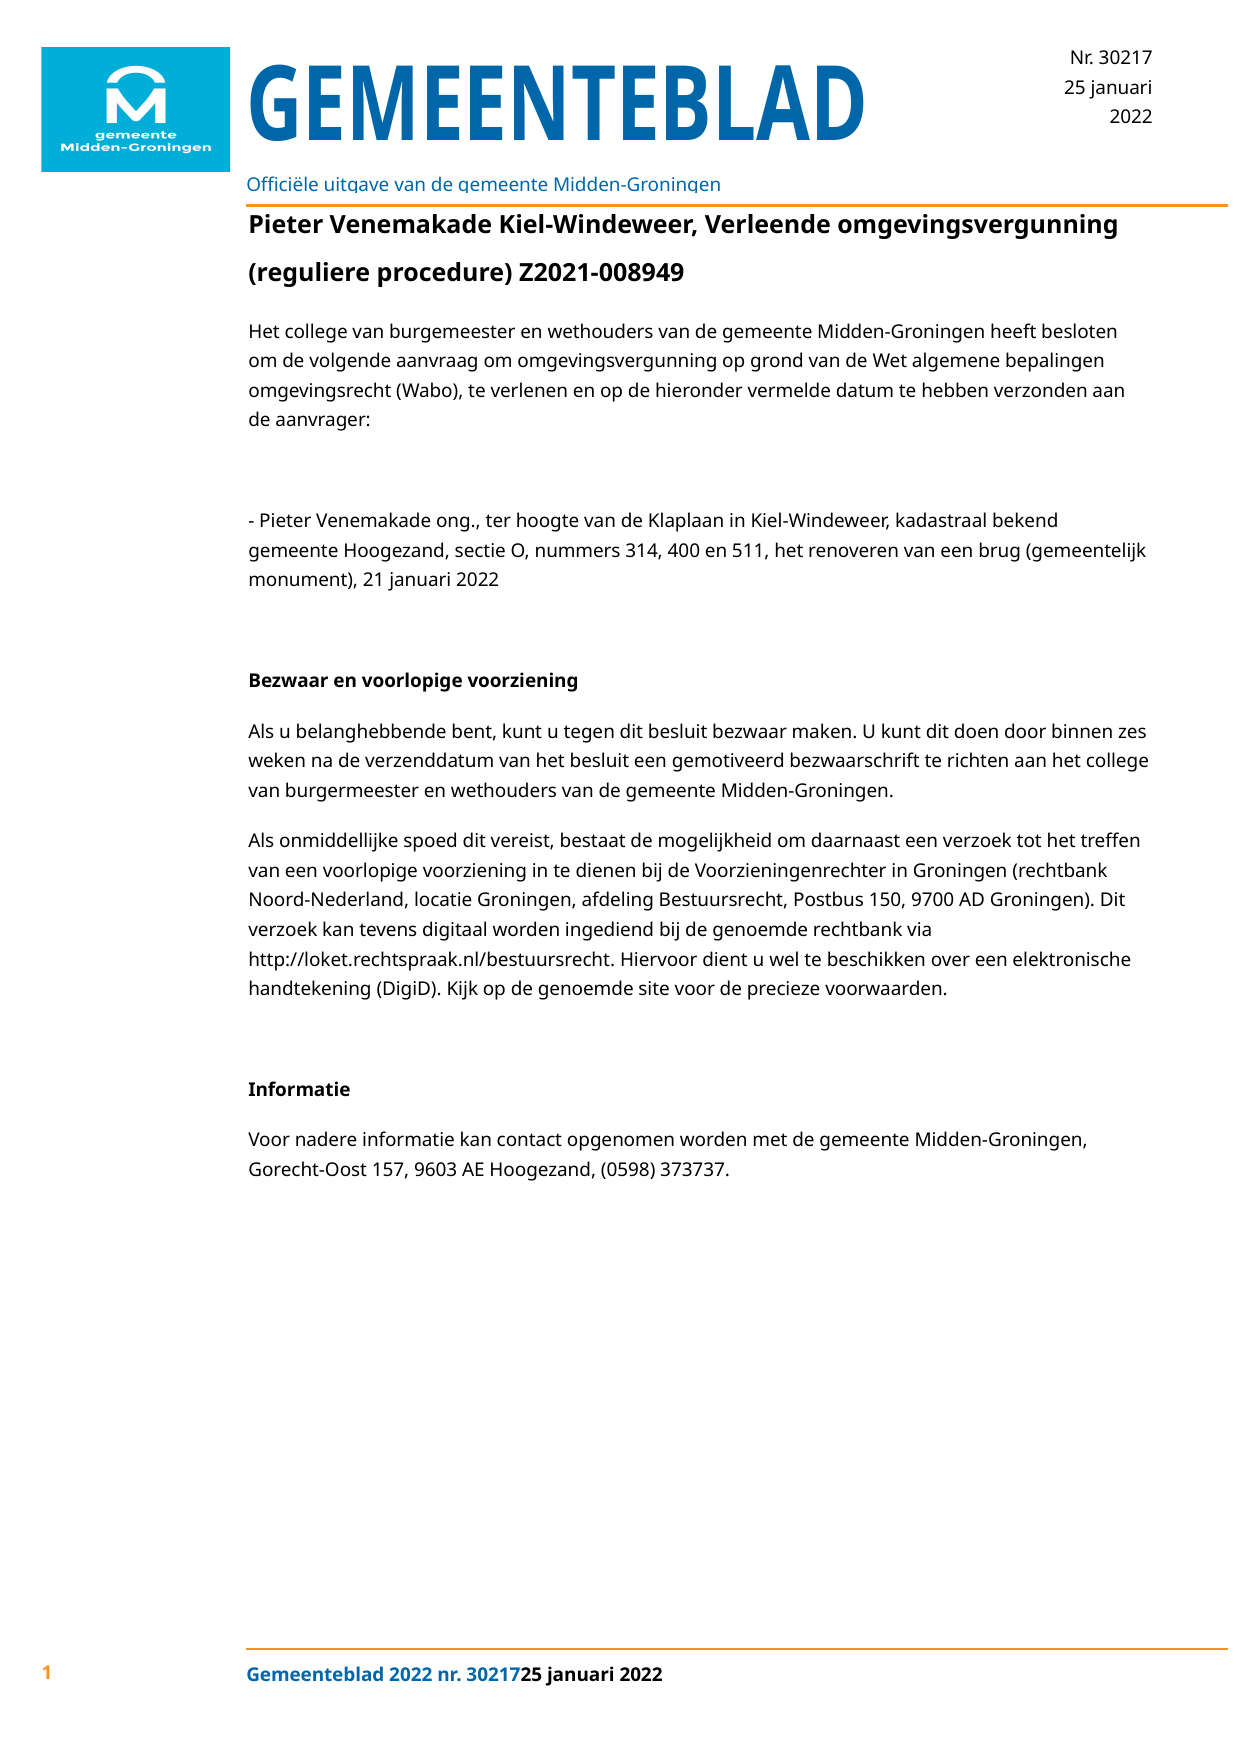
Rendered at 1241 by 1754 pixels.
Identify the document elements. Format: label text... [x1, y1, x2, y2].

picture [108, 66, 164, 82]
text Als u belanghebbende bent, kunt u tegen dit besluit bezwaar maken. U kunt dit doen door binnen zes weken na de verzenddatum van het besluit een gemotiveerd bezwaarschrift te richten aan het college van burgermeester en wethouders van de gemeente Midden-Groningen. [248, 718, 1152, 803]
text Informatie [248, 1076, 1152, 1102]
text - Pieter Venemakade ong., ter hoogte van de Klaplaan in Kiel-Windeweer, kadastraal bekend gemeente Hoogezand, sectie O, nummers 314, 400 en 511, het renoveren van een brug (gemeentelijk monument), 21 januari 2022 [248, 507, 1152, 592]
picture [107, 89, 165, 122]
picture [184, 146, 190, 153]
text Voor nadere informatie kan contact opgenomen worden met de gemeente Midden-Groningen, Gorecht-Oost 157, 9603 AE Hoogezand, (0598) 373737. [248, 1127, 1152, 1182]
text Het college van burgemeester en wethouders van de gemeente Midden-Groningen heeft besloten om de volgende aanvraag om omgevingsvergunning op grond van de Wet algemene bepalingen omgevingsrecht (Wabo), te verlenen en op de hieronder vermelde datum te hebben verzonden aan de aanvrager: [248, 318, 1152, 432]
text Als onmiddellijke spoed dit vereist, bestaat de mogelijkheid om daarnaast een verzoek tot het treffen van een voorlopige voorziening in te dienen bij de Voorzieningenrechter in Groningen (rechtbank Noord-Nederland, locatie Groningen, afdeling Bestuursrecht, Postbus 150, 9700 AD Groningen). Dit verzoek kan tevens digitaal worden ingediend bij de genoemde rechtbank via http://loket.rechtspraak.nl/bestuursrecht. Hiervoor dient u wel te beschikken over een elektronische handtekening (DigiD). Kijk op de genoemde site voor de precieze voorwaarden. [248, 827, 1152, 1001]
text Bezwaar en voorlopige voorziening [248, 667, 1152, 693]
text Pieter Venemakade Kiel-Windeweer, Verleende omgevingsvergunning (reguliere procedure) Z2021-008949 [248, 207, 1152, 288]
